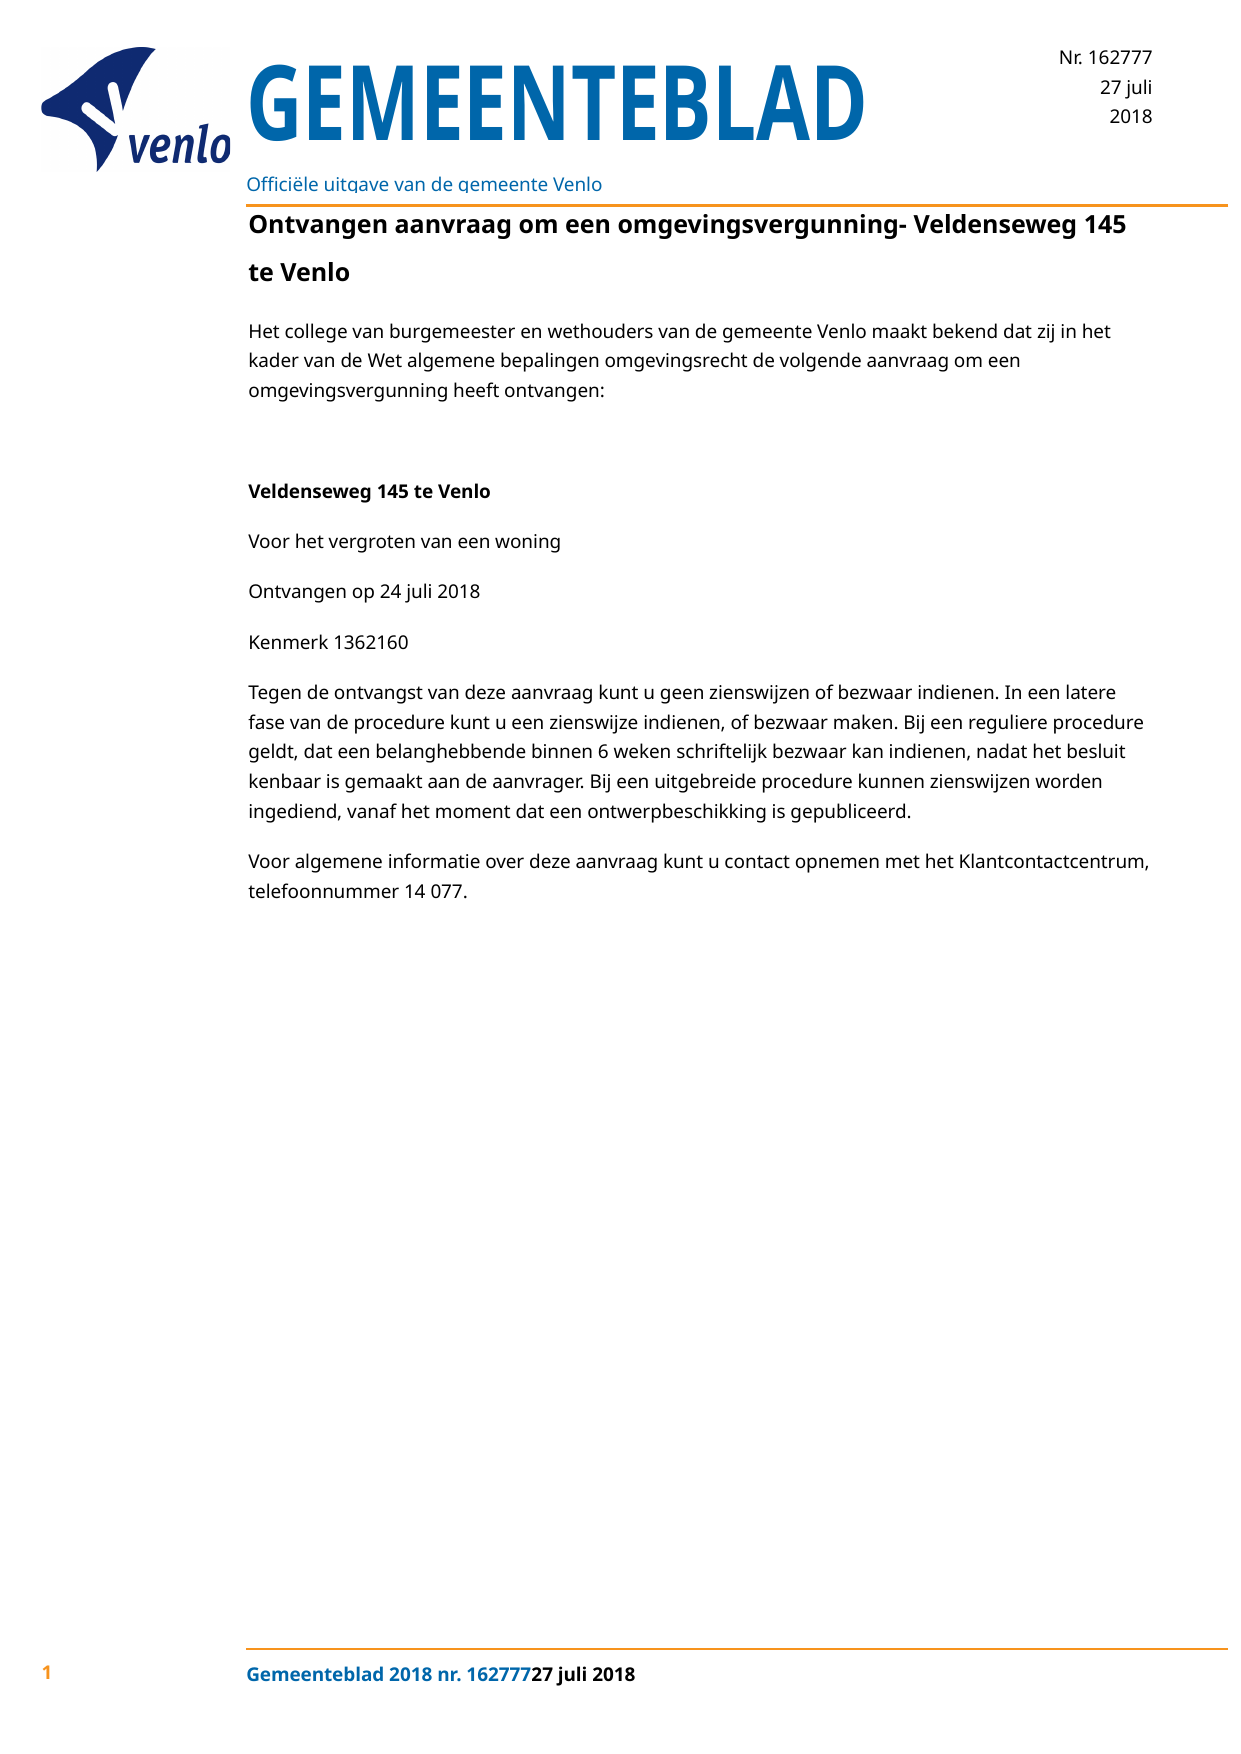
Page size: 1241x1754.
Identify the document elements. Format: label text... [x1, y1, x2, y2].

text Ontvangen aanvraag om een omgevingsvergunning- Veldenseweg 145 te Venlo [248, 207, 1152, 288]
picture [41, 47, 231, 172]
text Voor algemene informatie over deze aanvraag kunt u contact opnemen met het Klantcontactcentrum, telefoonnummer 14 077. [248, 848, 1152, 904]
text Voor het vergroten van een woning [248, 528, 1152, 554]
text Kenmerk 1362160 [248, 629, 1152, 655]
text Het college van burgemeester en wethouders van de gemeente Venlo maakt bekend dat zij in het kader van de Wet algemene bepalingen omgevingsrecht de volgende aanvraag om een omgevingsvergunning heeft ontvangen: [248, 318, 1152, 403]
text Tegen de ontvangst van deze aanvraag kunt u geen zienswijzen of bezwaar indienen. In een latere fase van de procedure kunt u een zienswijze indienen, of bezwaar maken. Bij een reguliere procedure geldt, dat een belanghebbende binnen 6 weken schriftelijk bezwaar kan indienen, nadat het besluit kenbaar is gemaakt aan de aanvrager. Bij een uitgebreide procedure kunnen zienswijzen worden ingediend, vanaf het moment dat een ontwerpbeschikking is gepubliceerd. [248, 679, 1152, 824]
text Ontvangen op 24 juli 2018 [248, 579, 1152, 604]
text Veldenseweg 145 te Venlo [248, 478, 1152, 504]
